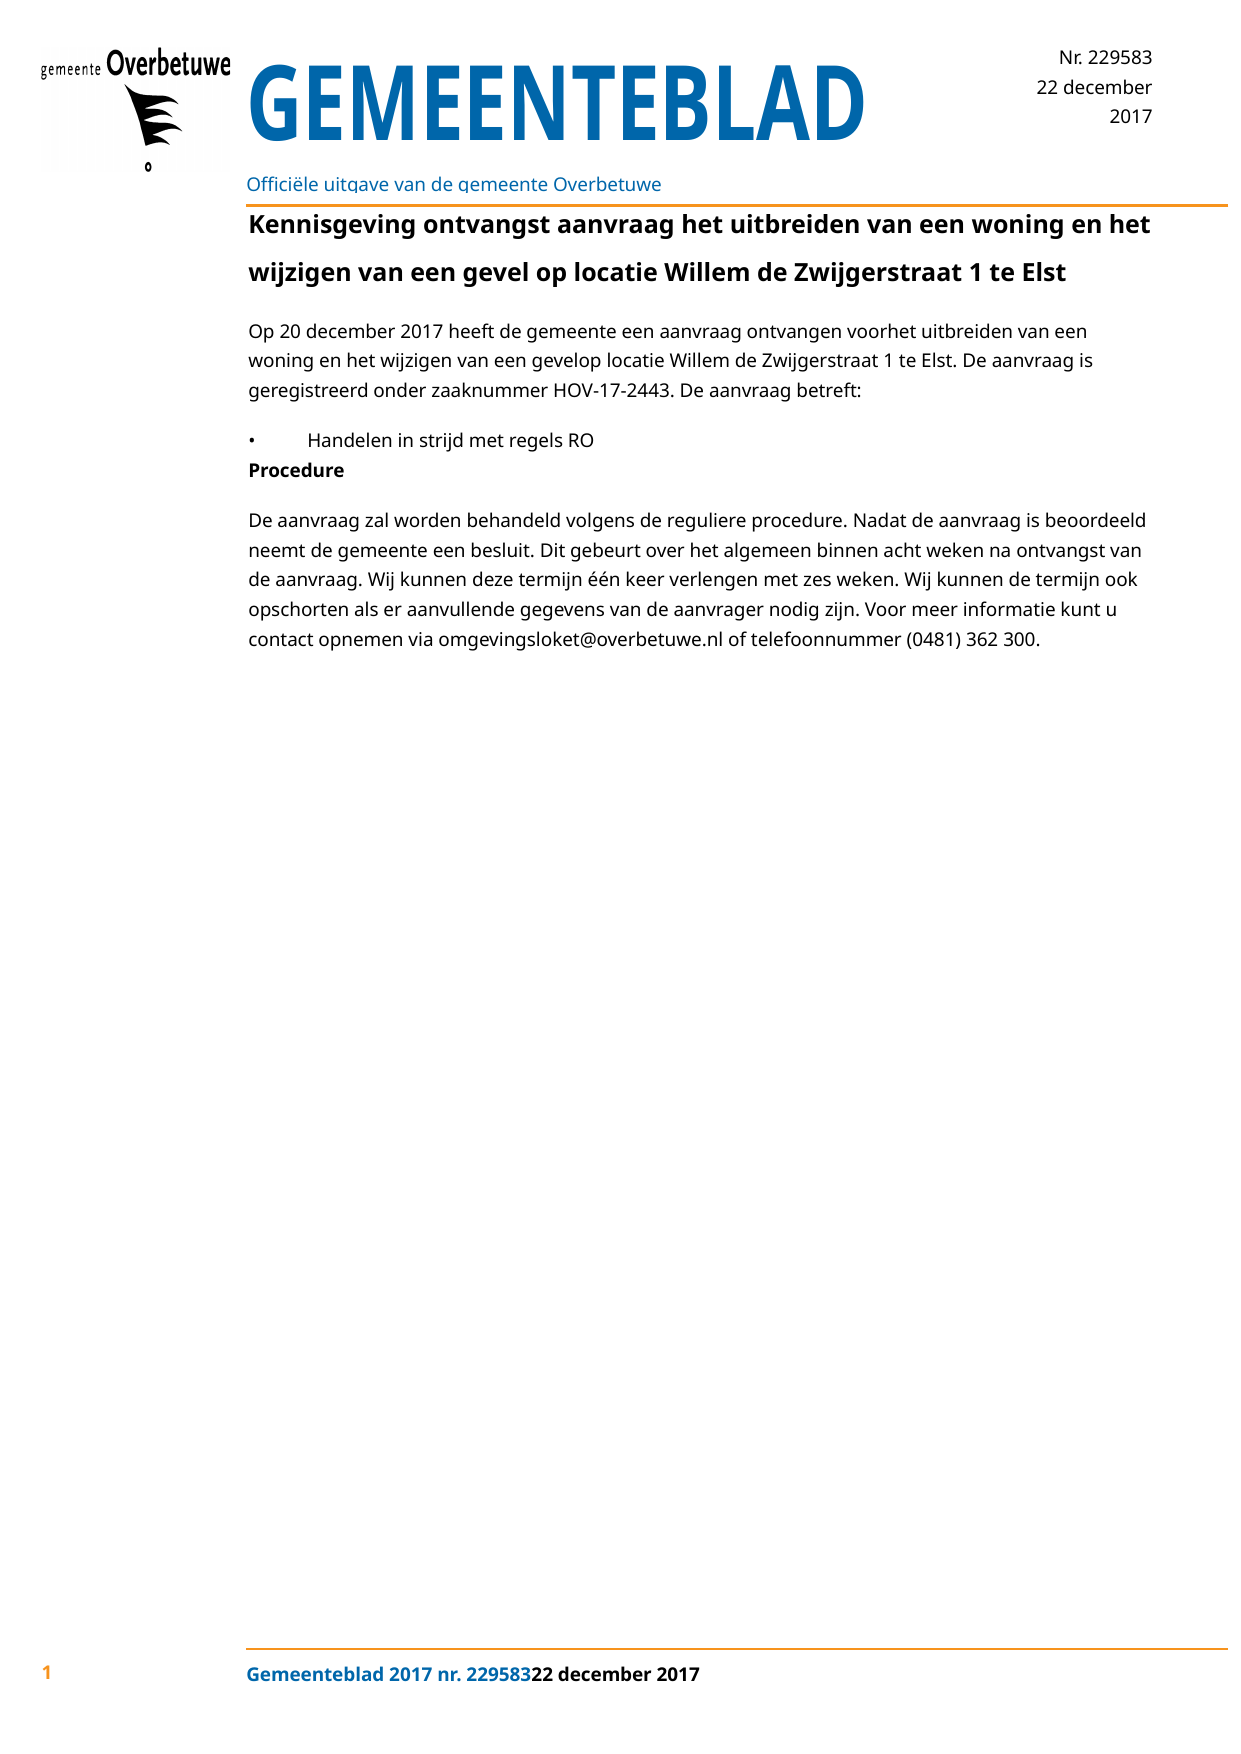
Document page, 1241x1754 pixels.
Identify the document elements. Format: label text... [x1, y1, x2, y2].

list Handelen in strijd met regels RO [248, 427, 1152, 453]
picture [41, 47, 231, 172]
text De aanvraag zal worden behandeld volgens de reguliere procedure. Nadat de aanvraag is beoordeeld neemt de gemeente een besluit. Dit gebeurt over het algemeen binnen acht weken na ontvangst van de aanvraag. Wij kunnen deze termijn één keer verlengen met zes weken. Wij kunnen de termijn ook opschorten als er aanvullende gegevens van de aanvrager nodig zijn. Voor meer informatie kunt u contact opnemen via omgevingsloket@overbetuwe.nl of telefoonnummer (0481) 362 300. [248, 507, 1152, 652]
text Kennisgeving ontvangst aanvraag het uitbreiden van een woning en het wijzigen van een gevel op locatie Willem de Zwijgerstraat 1 te Elst [248, 207, 1152, 288]
text Op 20 december 2017 heeft de gemeente een aanvraag ontvangen voorhet uitbreiden van een woning en het wijzigen van een gevelop locatie Willem de Zwijgerstraat 1 te Elst. De aanvraag is geregistreerd onder zaaknummer HOV-17-2443. De aanvraag betreft: [248, 318, 1152, 403]
text Procedure [248, 457, 1152, 483]
